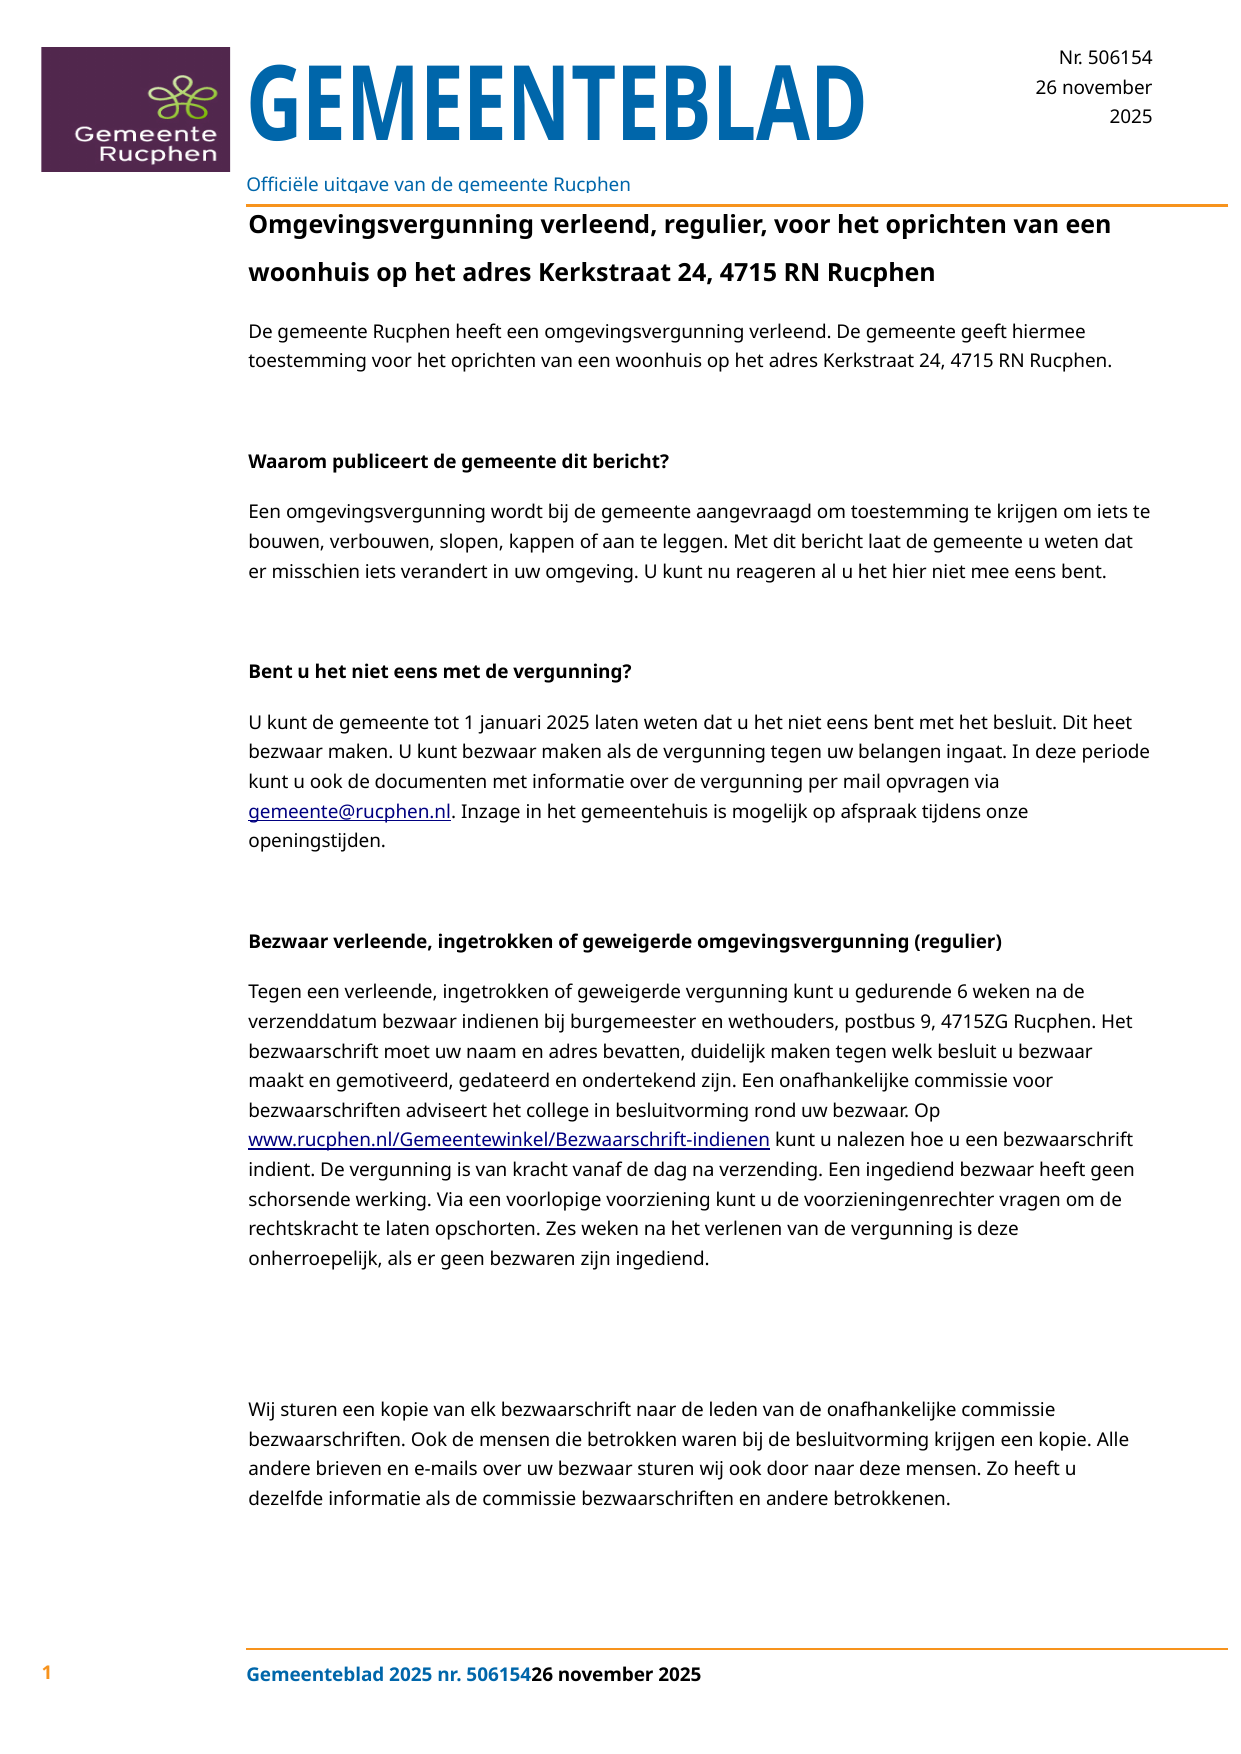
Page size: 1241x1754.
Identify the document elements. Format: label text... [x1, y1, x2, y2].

text Waarom publiceert de gemeente dit bericht? [248, 448, 1152, 474]
text Bezwaar verleende, ingetrokken of geweigerde omgevingsvergunning (regulier) [248, 928, 1152, 954]
text Wij sturen een kopie van elk bezwaarschrift naar de leden van de onafhankelijke commissie bezwaarschriften. Ook de mensen die betrokken waren bij de besluitvorming krijgen een kopie. Alle andere brieven en e-mails over uw bezwaar sturen wij ook door naar deze mensen. Zo heeft u dezelfde informatie als de commissie bezwaarschriften en andere betrokkenen. [248, 1396, 1152, 1511]
text De gemeente Rucphen heeft een omgevingsvergunning verleend. De gemeente geeft hiermee toestemming voor het oprichten van een woonhuis op het adres Kerkstraat 24, 4715 RN Rucphen. [248, 318, 1152, 373]
text Omgevingsvergunning verleend, regulier, voor het oprichten van een woonhuis op het adres Kerkstraat 24, 4715 RN Rucphen [248, 207, 1152, 288]
text Een omgevingsvergunning wordt bij de gemeente aangevraagd om toestemming te krijgen om iets te bouwen, verbouwen, slopen, kappen of aan te leggen. Met dit bericht laat de gemeente u weten dat er misschien iets verandert in uw omgeving. U kunt nu reageren al u het hier niet mee eens bent. [248, 499, 1152, 584]
picture [41, 47, 231, 172]
text U kunt de gemeente tot 1 januari 2025 laten weten dat u het niet eens bent met het besluit. Dit heet bezwaar maken. U kunt bezwaar maken als de vergunning tegen uw belangen ingaat. In deze periode kunt u ook de documenten met informatie over de vergunning per mail opvragen via gemeente@rucphen.nl. Inzage in het gemeentehuis is mogelijk op afspraak tijdens onze openingstijden. [248, 709, 1152, 853]
text Tegen een verleende, ingetrokken of geweigerde vergunning kunt u gedurende 6 weken na de verzenddatum bezwaar indienen bij burgemeester en wethouders, postbus 9, 4715ZG Rucphen. Het bezwaarschrift moet uw naam en adres bevatten, duidelijk maken tegen welk besluit u bezwaar maakt en gemotiveerd, gedateerd en ondertekend zijn. Een onafhankelijke commissie voor bezwaarschriften adviseert het college in besluitvorming rond uw bezwaar. Op www.rucphen.nl/Gemeentewinkel/Bezwaarschrift-indienen kunt u nalezen hoe u een bezwaarschrift indient. De vergunning is van kracht vanaf de dag na verzending. Een ingediend bezwaar heeft geen schorsende werking. Via een voorlopige voorziening kunt u de voorzieningenrechter vragen om de rechtskracht te laten opschorten. Zes weken na het verlenen van de vergunning is deze onherroepelijk, als er geen bezwaren zijn ingediend. [248, 979, 1152, 1271]
text Bent u het niet eens met de vergunning? [248, 659, 1152, 684]
